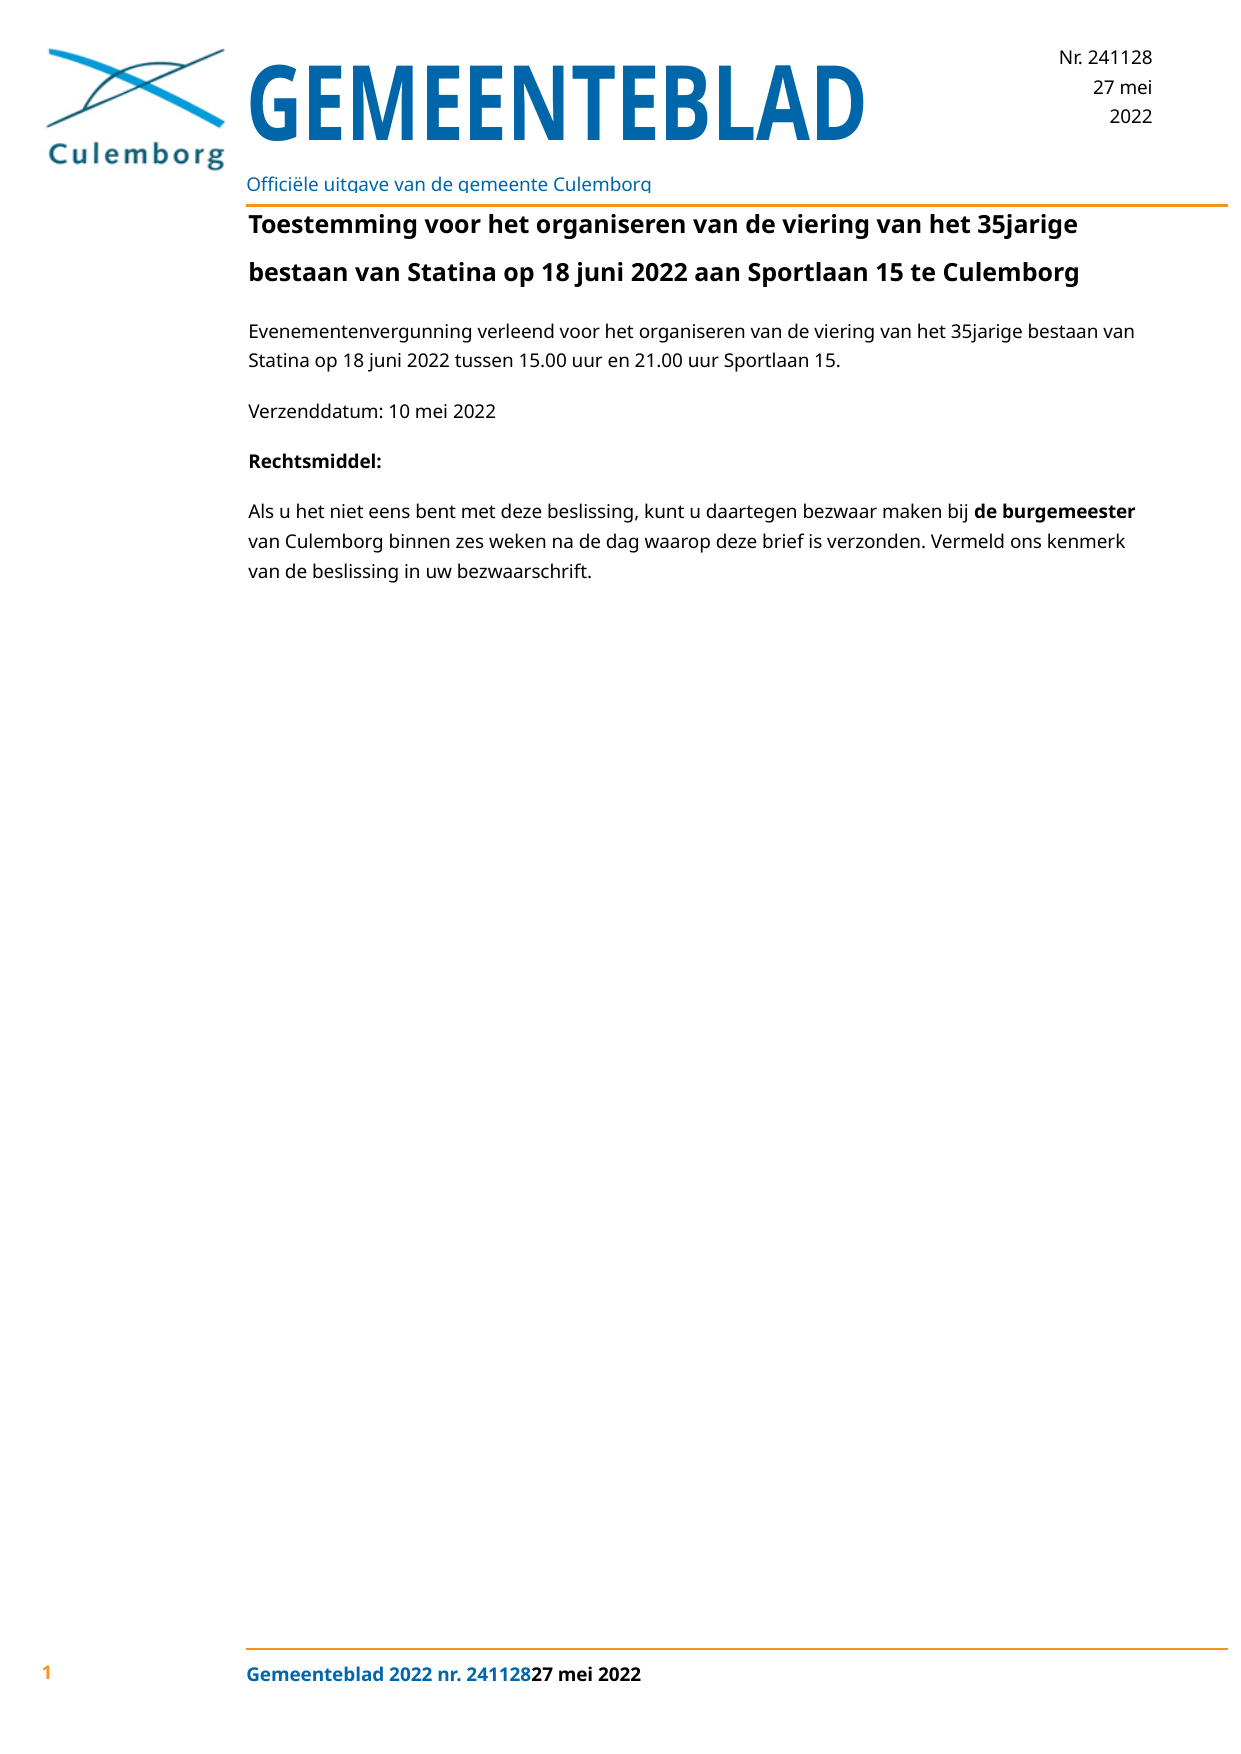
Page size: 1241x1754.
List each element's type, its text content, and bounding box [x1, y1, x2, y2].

text Toestemming voor het organiseren van de viering van het 35jarige bestaan van Statina op 18 juni 2022 aan Sportlaan 15 te Culemborg [248, 207, 1152, 288]
text Evenementenvergunning verleend voor het organiseren van de viering van het 35jarige bestaan van Statina op 18 juni 2022 tussen 15.00 uur en 21.00 uur Sportlaan 15. [248, 318, 1152, 373]
text Verzenddatum: 10 mei 2022 [248, 398, 1152, 424]
text Als u het niet eens bent met deze beslissing, kunt u daartegen bezwaar maken bij de burgemeester van Culemborg binnen zes weken na de dag waarop deze brief is verzonden. Vermeld ons kenmerk van de beslissing in uw bezwaarschrift. [248, 499, 1152, 584]
picture [41, 47, 231, 172]
text Rechtsmiddel: [248, 448, 1152, 474]
